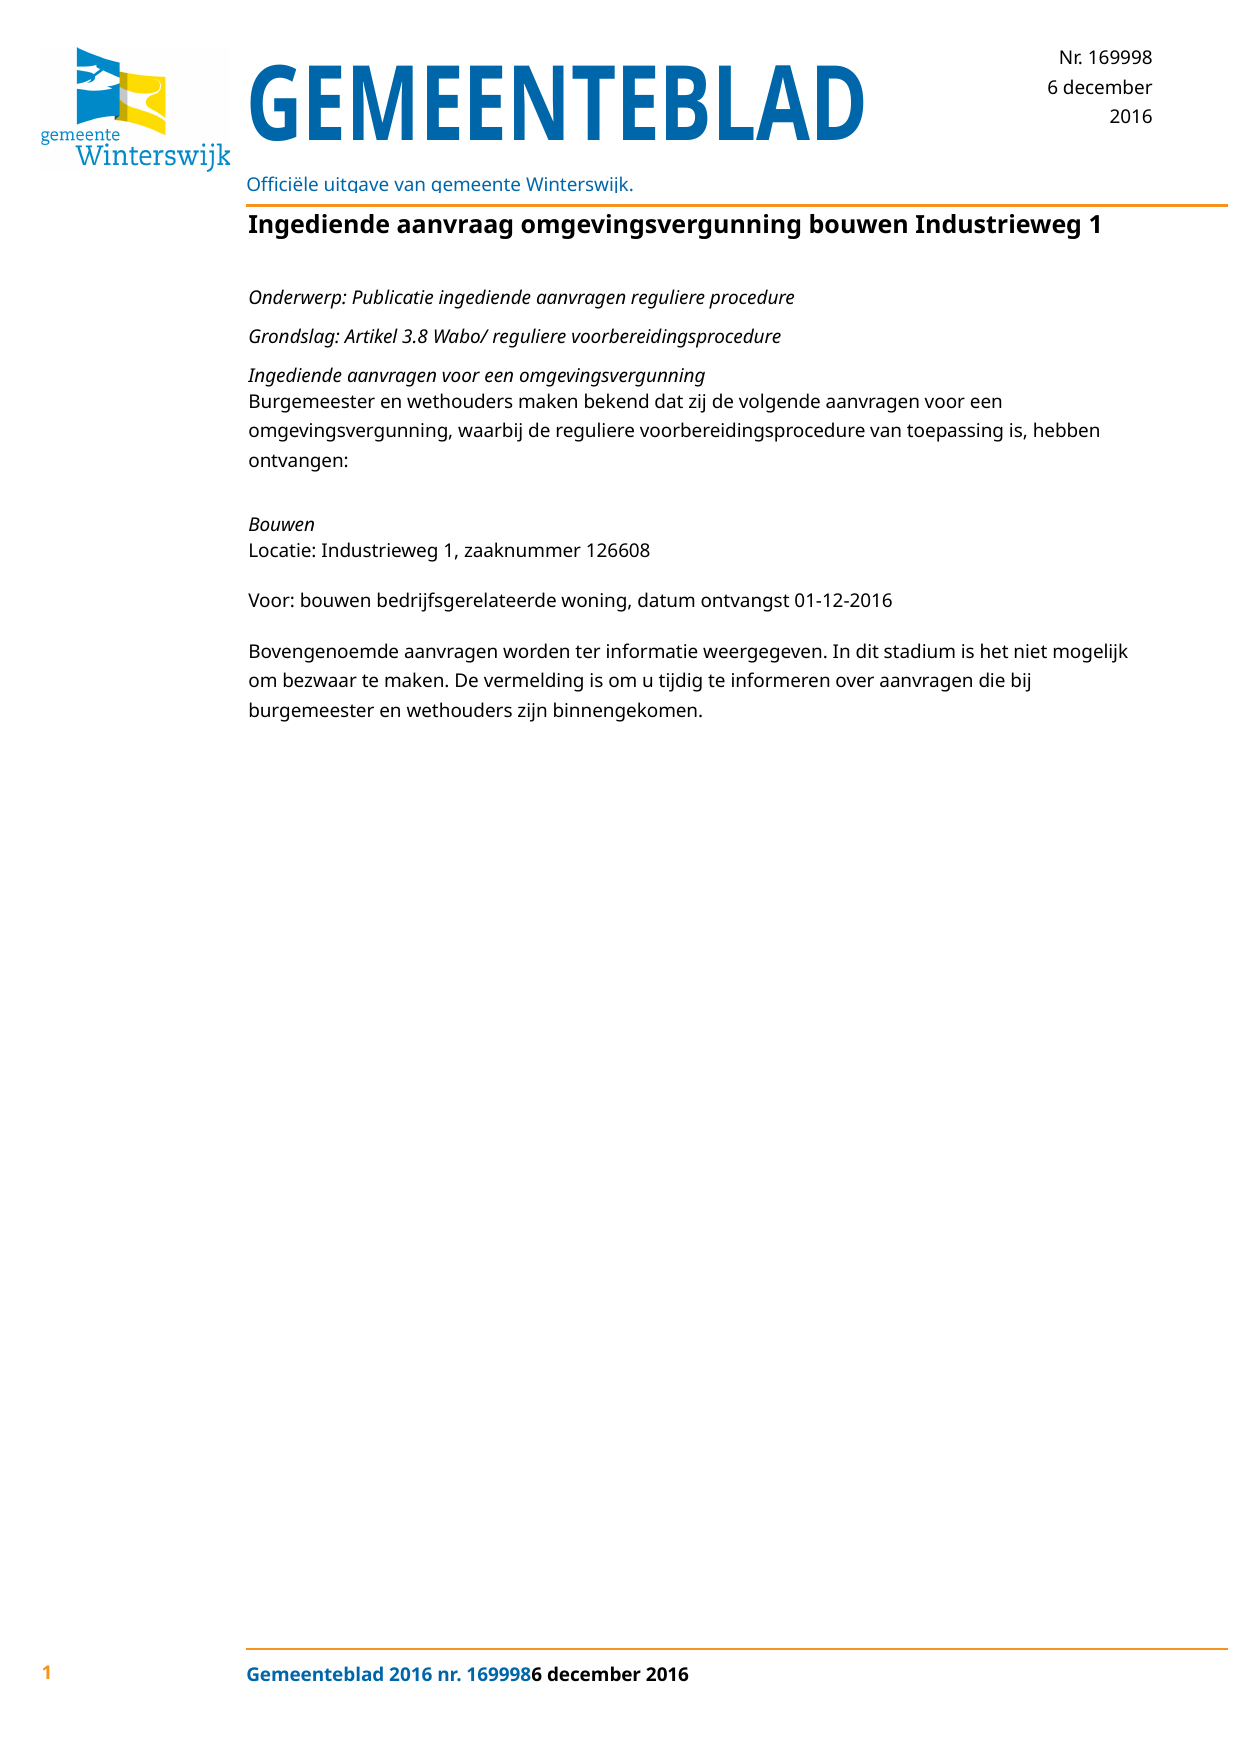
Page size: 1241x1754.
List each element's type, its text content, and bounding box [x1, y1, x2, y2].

text Voor: bouwen bedrijfsgerelateerde woning, datum ontvangst 01-12-2016 [248, 587, 1152, 613]
picture [41, 47, 231, 172]
text Ingediende aanvragen voor een omgevingsvergunning [248, 362, 1152, 388]
picture [225, 153, 231, 162]
text Grondslag: Artikel 3.8 Wabo/ reguliere voorbereidingsprocedure [248, 323, 1152, 349]
text Burgemeester en wethouders maken bekend dat zij de volgende aanvragen voor een omgevingsvergunning, waarbij de reguliere voorbereidingsprocedure van toepassing is, hebben ontvangen: [248, 388, 1152, 473]
text Bovengenoemde aanvragen worden ter informatie weergegeven. In dit stadium is het niet mogelijk om bezwaar te maken. De vermelding is om u tijdig te informeren over aanvragen die bij burgemeester en wethouders zijn binnengekomen. [248, 638, 1152, 723]
text Ingediende aanvraag omgevingsvergunning bouwen Industrieweg 1 [248, 207, 1152, 241]
text Onderwerp: Publicatie ingediende aanvragen reguliere procedure [248, 284, 1152, 309]
text Locatie: Industrieweg 1, zaaknummer 126608 [248, 537, 1152, 563]
text Bouwen [248, 511, 1152, 537]
